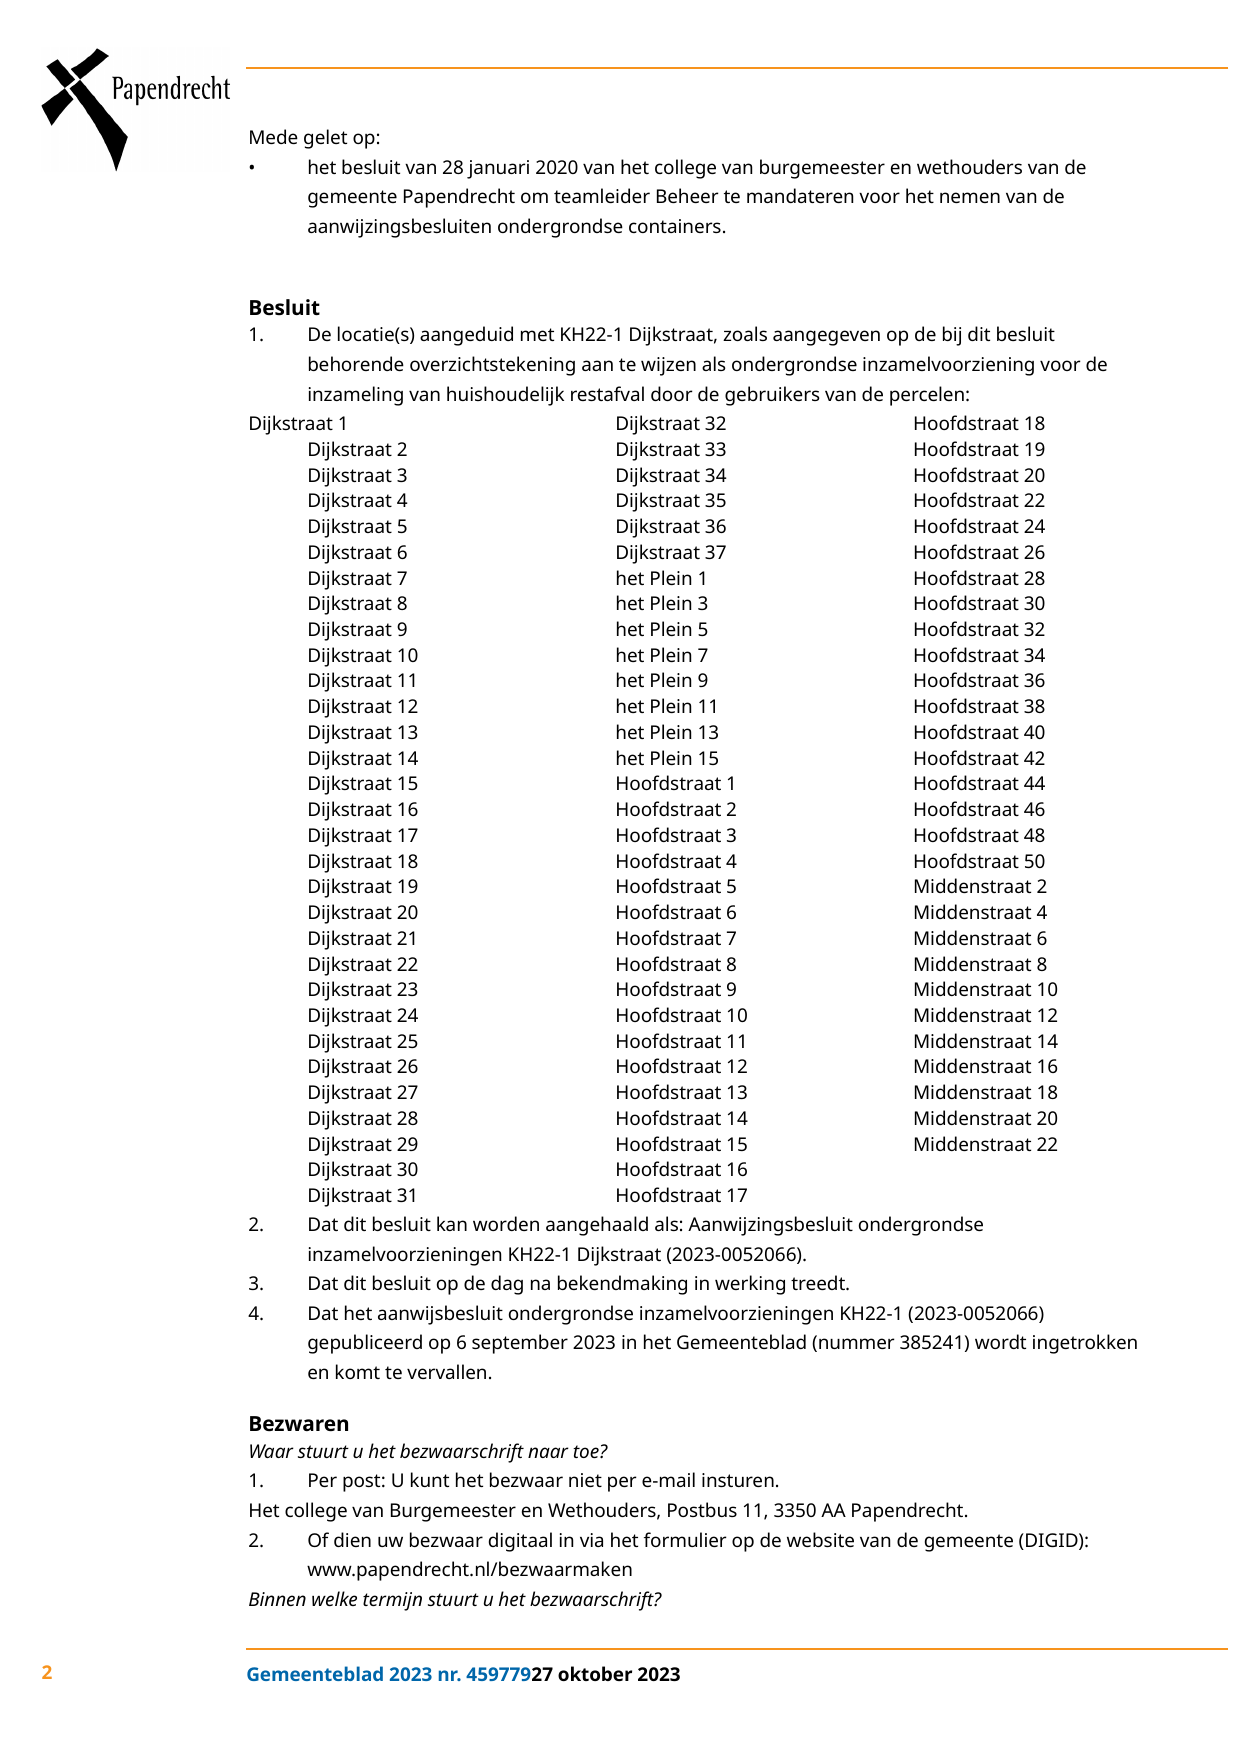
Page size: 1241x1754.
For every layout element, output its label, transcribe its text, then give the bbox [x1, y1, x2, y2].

table_cell Hoofdstraat 32 [854, 616, 1152, 642]
table_cell Hoofdstraat 38 [854, 694, 1152, 719]
table_cell Hoofdstraat 16 [556, 1157, 854, 1182]
table_cell Dijkstraat 21 [248, 925, 556, 951]
table_cell Hoofdstraat 34 [854, 642, 1152, 668]
table_cell Dijkstraat 35 [556, 488, 854, 513]
table_cell Hoofdstraat 36 [854, 668, 1152, 693]
table_cell Dijkstraat 2 [248, 436, 556, 462]
table_cell het Plein 7 [556, 642, 854, 668]
table_header Dijkstraat 32 [556, 410, 854, 436]
table_cell Dijkstraat 11 [248, 668, 556, 693]
table_cell Hoofdstraat 14 [556, 1105, 854, 1131]
table_cell Hoofdstraat 50 [854, 848, 1152, 873]
table_cell het Plein 11 [556, 694, 854, 719]
table_cell Middenstraat 16 [854, 1054, 1152, 1079]
list Dat dit besluit kan worden aangehaald als: Aanwijzingsbesluit ondergrondse inzamelvoorzieningen KH22-1 Dijkstraat (2023-0052066). [248, 1211, 1152, 1267]
list Per post: U kunt het bezwaar niet per e-mail insturen. [248, 1468, 1152, 1493]
table_cell Dijkstraat 27 [248, 1079, 556, 1105]
text Besluit [248, 293, 1152, 322]
table_cell het Plein 15 [556, 745, 854, 771]
table_cell Middenstraat 22 [854, 1131, 1152, 1157]
text Het college van Burgemeester en Wethouders, Postbus 11, 3350 AA Papendrecht. [248, 1497, 1152, 1523]
table_cell Dijkstraat 12 [248, 694, 556, 719]
table_cell Hoofdstraat 11 [556, 1028, 854, 1054]
table_cell Dijkstraat 37 [556, 539, 854, 565]
list het besluit van 28 januari 2020 van het college van burgemeester en wethouders van de gemeente Papendrecht om teamleider Beheer te mandateren voor het nemen van de aanwijzingsbesluiten ondergrondse containers. [248, 154, 1152, 239]
table_cell Dijkstraat 3 [248, 462, 556, 488]
table_cell Dijkstraat 33 [556, 436, 854, 462]
list Dat dit besluit op de dag na bekendmaking in werking treedt. [248, 1270, 1152, 1296]
table_cell het Plein 5 [556, 616, 854, 642]
table_cell Middenstraat 12 [854, 1002, 1152, 1028]
list Dat het aanwijsbesluit ondergrondse inzamelvoorzieningen KH22-1 (2023-0052066) gepubliceerd op 6 september 2023 in het Gemeenteblad (nummer 385241) wordt ingetrokken en komt te vervallen. [248, 1300, 1152, 1385]
table_cell Dijkstraat 10 [248, 642, 556, 668]
table_cell Hoofdstraat 10 [556, 1002, 854, 1028]
table_cell Dijkstraat 29 [248, 1131, 556, 1157]
table_cell Hoofdstraat 6 [556, 899, 854, 925]
table_cell Middenstraat 4 [854, 899, 1152, 925]
table_cell Dijkstraat 19 [248, 874, 556, 899]
table_cell Hoofdstraat 9 [556, 976, 854, 1002]
list De locatie(s) aangeduid met KH22-1 Dijkstraat, zoals aangegeven op de bij dit besluit behorende overzichtstekening aan te wijzen als ondergrondse inzamelvoorziening voor de inzameling van huishoudelijk restafval door de gebruikers van de percelen: [248, 322, 1152, 406]
list Of dien uw bezwaar digitaal in via het formulier op de website van de gemeente (DIGID): www.papendrecht.nl/bezwaarmaken [248, 1527, 1152, 1582]
table_cell Dijkstraat 22 [248, 951, 556, 976]
table_cell Hoofdstraat 40 [854, 719, 1152, 745]
table_cell Dijkstraat 16 [248, 796, 556, 822]
table_cell Dijkstraat 31 [248, 1182, 556, 1208]
table_cell Dijkstraat 7 [248, 565, 556, 591]
table_cell Middenstraat 14 [854, 1028, 1152, 1054]
table_cell Dijkstraat 5 [248, 513, 556, 539]
table_cell Dijkstraat 17 [248, 822, 556, 848]
table_cell Dijkstraat 25 [248, 1028, 556, 1054]
table_cell Hoofdstraat 42 [854, 745, 1152, 771]
table_cell Dijkstraat 13 [248, 719, 556, 745]
table_cell Hoofdstraat 26 [854, 539, 1152, 565]
table_cell Hoofdstraat 22 [854, 488, 1152, 513]
table_cell [854, 1157, 1152, 1182]
table_header Hoofdstraat 18 [854, 410, 1152, 436]
table_cell Dijkstraat 15 [248, 771, 556, 796]
table_cell Dijkstraat 36 [556, 513, 854, 539]
table_cell Dijkstraat 28 [248, 1105, 556, 1131]
table_cell Hoofdstraat 48 [854, 822, 1152, 848]
text Mede gelet op: [248, 124, 1152, 150]
table_cell Dijkstraat 20 [248, 899, 556, 925]
table_cell Hoofdstraat 15 [556, 1131, 854, 1157]
table_cell Hoofdstraat 19 [854, 436, 1152, 462]
table_cell Dijkstraat 4 [248, 488, 556, 513]
table_cell Hoofdstraat 46 [854, 796, 1152, 822]
table_cell Hoofdstraat 5 [556, 874, 854, 899]
picture [41, 47, 231, 172]
table_cell Middenstraat 2 [854, 874, 1152, 899]
table_cell het Plein 3 [556, 591, 854, 616]
table_cell het Plein 9 [556, 668, 854, 693]
table_cell Hoofdstraat 24 [854, 513, 1152, 539]
table_cell Middenstraat 18 [854, 1079, 1152, 1105]
table_cell Hoofdstraat 20 [854, 462, 1152, 488]
table_cell Hoofdstraat 12 [556, 1054, 854, 1079]
table_cell Middenstraat 10 [854, 976, 1152, 1002]
table_cell Hoofdstraat 2 [556, 796, 854, 822]
table_cell Middenstraat 8 [854, 951, 1152, 976]
table_cell Dijkstraat 18 [248, 848, 556, 873]
text Binnen welke termijn stuurt u het bezwaarschrift? [248, 1586, 1152, 1612]
table_cell Dijkstraat 6 [248, 539, 556, 565]
table_cell Dijkstraat 8 [248, 591, 556, 616]
text Bezwaren [248, 1409, 1152, 1438]
table_cell Hoofdstraat 8 [556, 951, 854, 976]
table_cell Dijkstraat 26 [248, 1054, 556, 1079]
table_cell Hoofdstraat 28 [854, 565, 1152, 591]
table_cell Dijkstraat 9 [248, 616, 556, 642]
table_cell Hoofdstraat 44 [854, 771, 1152, 796]
table_cell Hoofdstraat 30 [854, 591, 1152, 616]
table_cell Dijkstraat 23 [248, 976, 556, 1002]
table_cell Dijkstraat 24 [248, 1002, 556, 1028]
table_cell [854, 1182, 1152, 1208]
table_cell het Plein 13 [556, 719, 854, 745]
table_cell Hoofdstraat 4 [556, 848, 854, 873]
table_cell Middenstraat 6 [854, 925, 1152, 951]
table_cell Middenstraat 20 [854, 1105, 1152, 1131]
table_cell het Plein 1 [556, 565, 854, 591]
table_cell Dijkstraat 30 [248, 1157, 556, 1182]
table_cell Hoofdstraat 7 [556, 925, 854, 951]
table_cell Dijkstraat 34 [556, 462, 854, 488]
table_cell Hoofdstraat 1 [556, 771, 854, 796]
text Waar stuurt u het bezwaarschrift naar toe? [248, 1438, 1152, 1464]
table_header Dijkstraat 1 [248, 410, 556, 436]
table_cell Dijkstraat 14 [248, 745, 556, 771]
table_cell Hoofdstraat 13 [556, 1079, 854, 1105]
table_cell Hoofdstraat 17 [556, 1182, 854, 1208]
table_cell Hoofdstraat 3 [556, 822, 854, 848]
